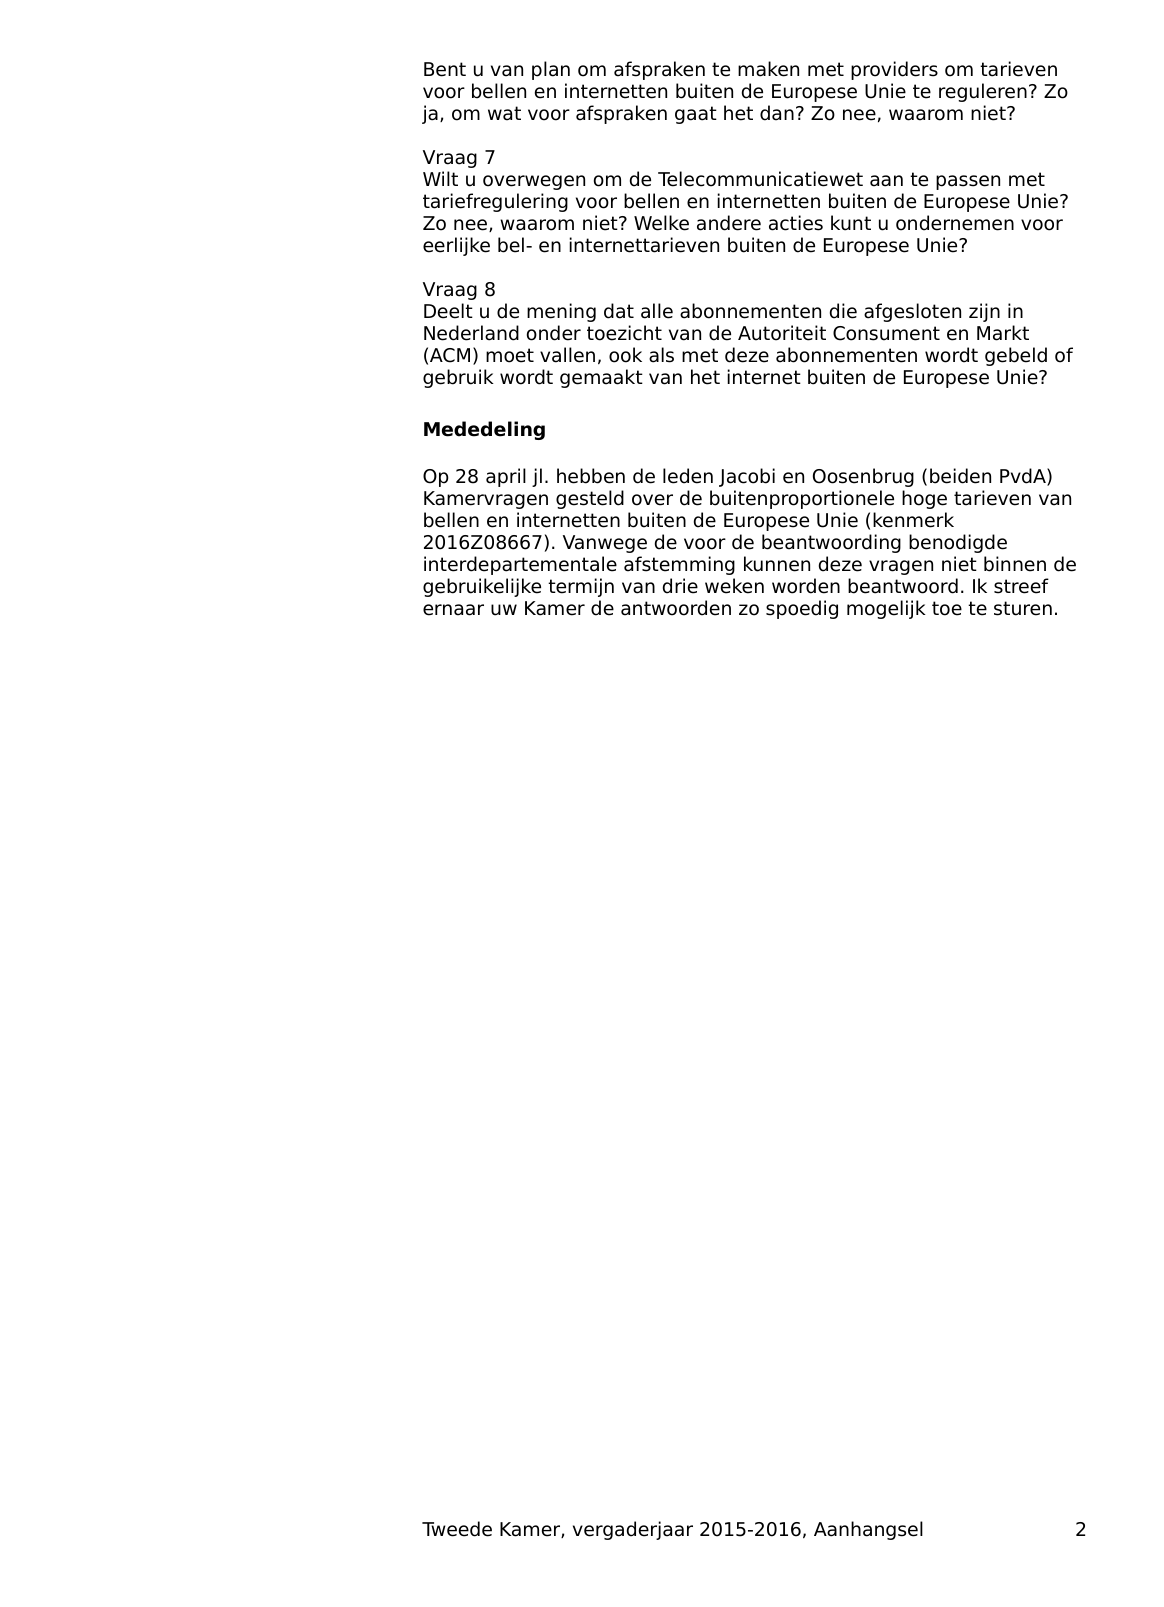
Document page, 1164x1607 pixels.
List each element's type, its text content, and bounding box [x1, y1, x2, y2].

text Vraag 7 [422, 147, 1087, 169]
text Op 28 april jl. hebben de leden Jacobi en Oosenbrug (beiden PvdA) Kamervragen gesteld over de buitenproportionele hoge tarieven van bellen en internetten buiten de Europese Unie (kenmerk 2016Z08667). Vanwege de voor de beantwoording benodigde interdepartementale afstemming kunnen deze vragen niet binnen de gebruikelijke termijn van drie weken worden beantwoord. Ik streef ernaar uw Kamer de antwoorden zo spoedig mogelijk toe te sturen. [422, 466, 1087, 620]
text Vraag 8 [422, 279, 1087, 301]
text Bent u van plan om afspraken te maken met providers om tarieven voor bellen en internetten buiten de Europese Unie te reguleren? Zo ja, om wat voor afspraken gaat het dan? Zo nee, waarom niet? [422, 59, 1087, 125]
text Wilt u overwegen om de Telecommunicatiewet aan te passen met tariefregulering voor bellen en internetten buiten de Europese Unie? Zo nee, waarom niet? Welke andere acties kunt u ondernemen voor eerlijke bel- en internettarieven buiten de Europese Unie? [422, 169, 1087, 257]
text Deelt u de mening dat alle abonnementen die afgesloten zijn in Nederland onder toezicht van de Autoriteit Consument en Markt (ACM) moet vallen, ook als met deze abonnementen wordt gebeld of gebruik wordt gemaakt van het internet buiten de Europese Unie? [422, 301, 1087, 389]
subtitle Mededeling [422, 419, 1087, 441]
